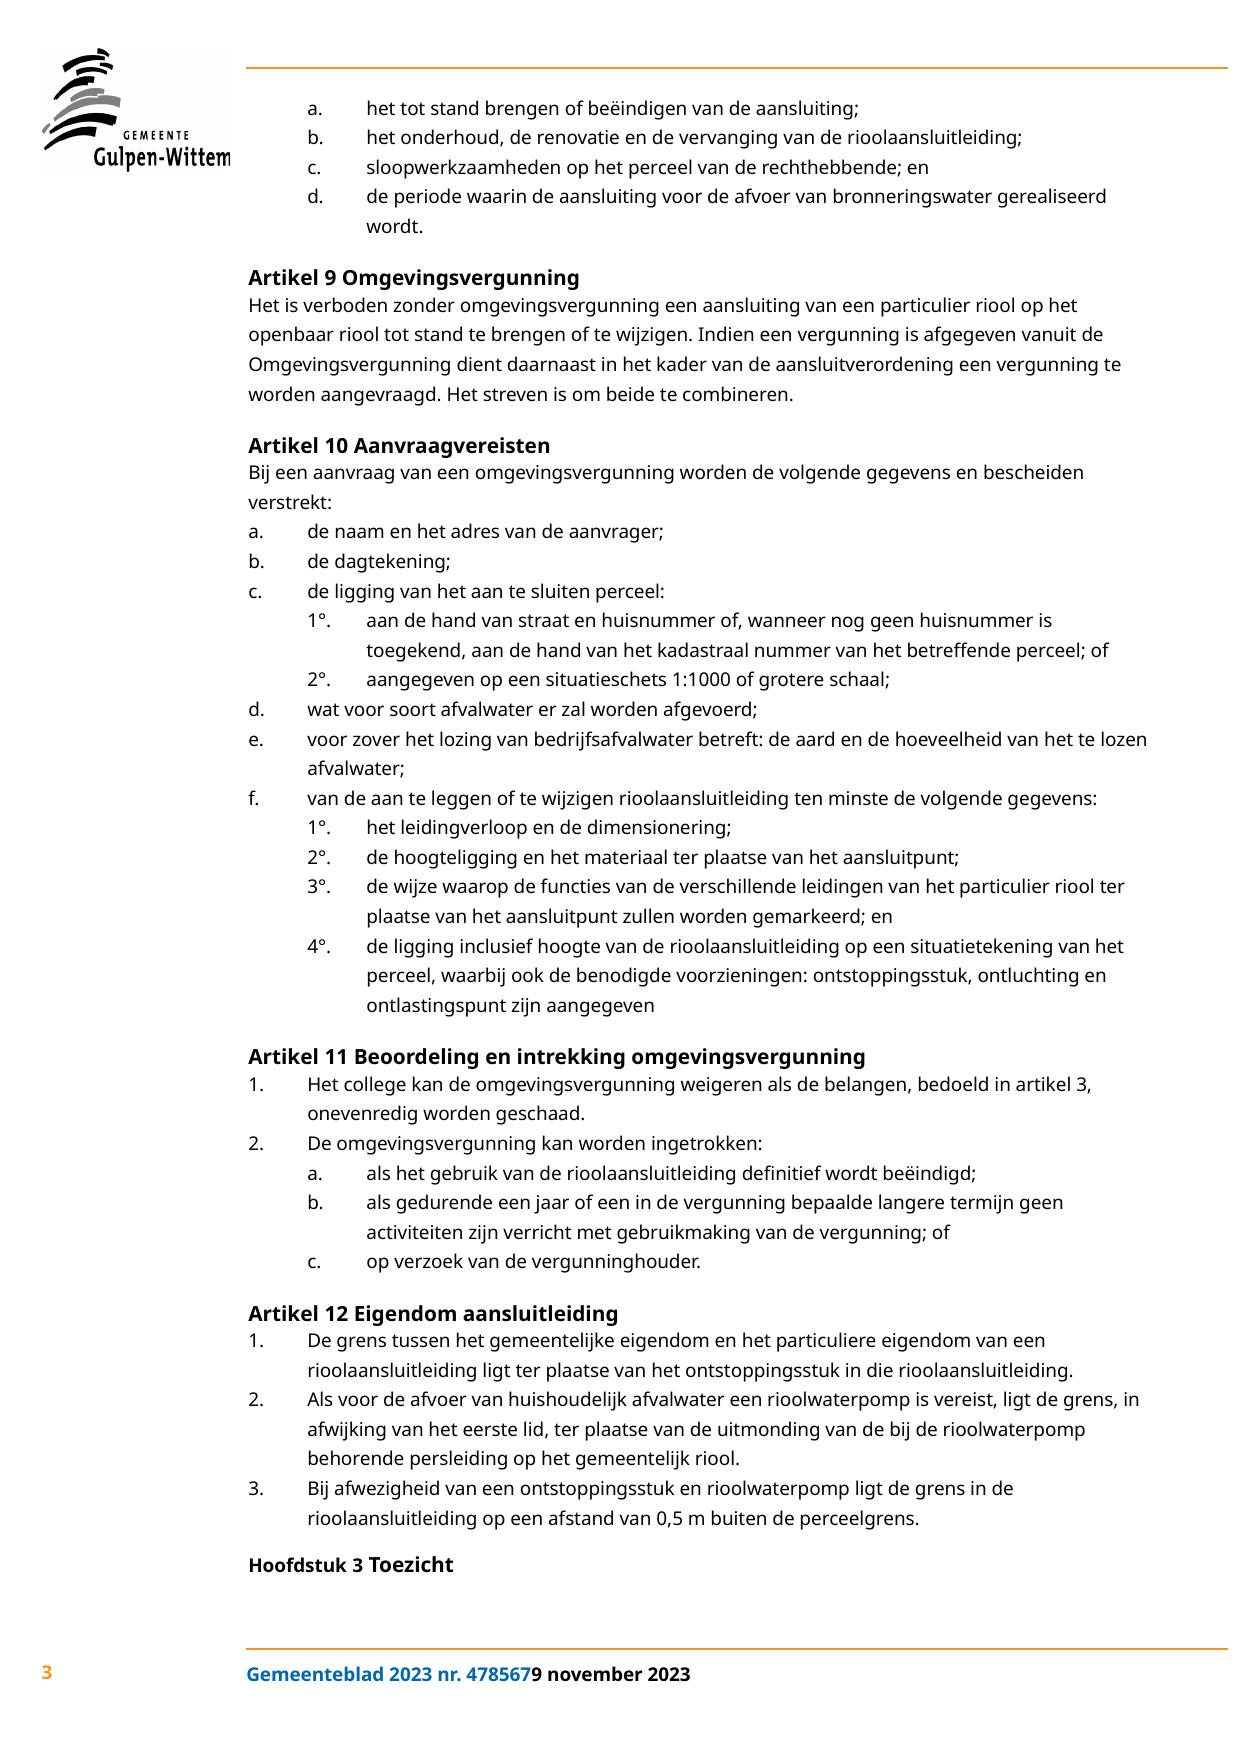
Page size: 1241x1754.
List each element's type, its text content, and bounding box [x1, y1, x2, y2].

list Als voor de afvoer van huishoudelijk afvalwater een rioolwaterpomp is vereist, ligt de grens, in afwijking van het eerste lid, ter plaatse van de uitmonding van de bij de rioolwaterpomp behorende persleiding op het gemeentelijk riool. [248, 1386, 1152, 1471]
list De grens tussen het gemeentelijke eigendom en het particuliere eigendom van een rioolaansluitleiding ligt ter plaatse van het ontstoppingsstuk in die rioolaansluitleiding. [248, 1327, 1152, 1383]
list De omgevingsvergunning kan worden ingetrokken: [248, 1130, 1152, 1156]
list de wijze waarop de functies van de verschillende leidingen van het particulier riool ter plaatse van het aansluitpunt zullen worden gemarkeerd; en [307, 874, 1152, 929]
list op verzoek van de vergunninghouder. [307, 1248, 1152, 1274]
text Het is verboden zonder omgevingsvergunning een aansluiting van een particulier riool op het openbaar riool tot stand te brengen of te wijzigen. Indien een vergunning is afgegeven vanuit de Omgevingsvergunning dient daarnaast in het kader van de aansluitverordening een vergunning te worden aangevraagd. Het streven is om beide te combineren. [248, 292, 1152, 406]
text Artikel 10 Aanvraagvereisten [248, 431, 1152, 459]
list de naam en het adres van de aanvrager; [248, 519, 1152, 544]
list als gedurende een jaar of een in de vergunning bepaalde langere termijn geen activiteiten zijn verricht met gebruikmaking van de vergunning; of [307, 1189, 1152, 1244]
list de periode waarin de aansluiting voor de afvoer van bronneringswater gerealiseerd wordt. [307, 183, 1152, 239]
text Artikel 11 Beoordeling en intrekking omgevingsvergunning [248, 1042, 1152, 1071]
text Artikel 12 Eigendom aansluitleiding [248, 1299, 1152, 1327]
list wat voor soort afvalwater er zal worden afgevoerd; [248, 696, 1152, 722]
list van de aan te leggen of te wijzigen rioolaansluitleiding ten minste de volgende gegevens: [248, 785, 1152, 811]
list de dagtekening; [248, 548, 1152, 574]
list aangegeven op een situatieschets 1:1000 of grotere schaal; [307, 667, 1152, 692]
list Het college kan de omgevingsvergunning weigeren als de belangen, bedoeld in artikel 3, onevenredig worden geschaad. [248, 1071, 1152, 1126]
list de hoogteligging en het materiaal ter plaatse van het aansluitpunt; [307, 844, 1152, 870]
list het leidingverloop en de dimensionering; [307, 814, 1152, 840]
text Hoofdstuk 3 Toezicht [248, 1550, 1152, 1579]
list Bij afwezigheid van een ontstoppingsstuk en rioolwaterpomp ligt de grens in de rioolaansluitleiding op een afstand van 0,5 m buiten de perceelgrens. [248, 1475, 1152, 1531]
text Artikel 9 Omgevingsvergunning [248, 263, 1152, 292]
list sloopwerkzaamheden op het perceel van de rechthebbende; en [307, 154, 1152, 180]
list voor zover het lozing van bedrijfsafvalwater betreft: de aard en de hoeveelheid van het te lozen afvalwater; [248, 726, 1152, 781]
picture [41, 47, 231, 172]
text Bij een aanvraag van een omgevingsvergunning worden de volgende gegevens en bescheiden verstrekt: [248, 459, 1152, 515]
list als het gebruik van de rioolaansluitleiding definitief wordt beëindigd; [307, 1160, 1152, 1185]
list het tot stand brengen of beëindigen van de aansluiting; [307, 95, 1152, 121]
list aan de hand van straat en huisnummer of, wanneer nog geen huisnummer is toegekend, aan de hand van het kadastraal nummer van het betreffende perceel; of [307, 607, 1152, 663]
list het onderhoud, de renovatie en de vervanging van de rioolaansluitleiding; [307, 124, 1152, 150]
list de ligging inclusief hoogte van de rioolaansluitleiding op een situatietekening van het perceel, waarbij ook de benodigde voorzieningen: ontstoppingsstuk, ontluchting en ontlastingspunt zijn aangegeven [307, 933, 1152, 1018]
list de ligging van het aan te sluiten perceel: [248, 578, 1152, 604]
